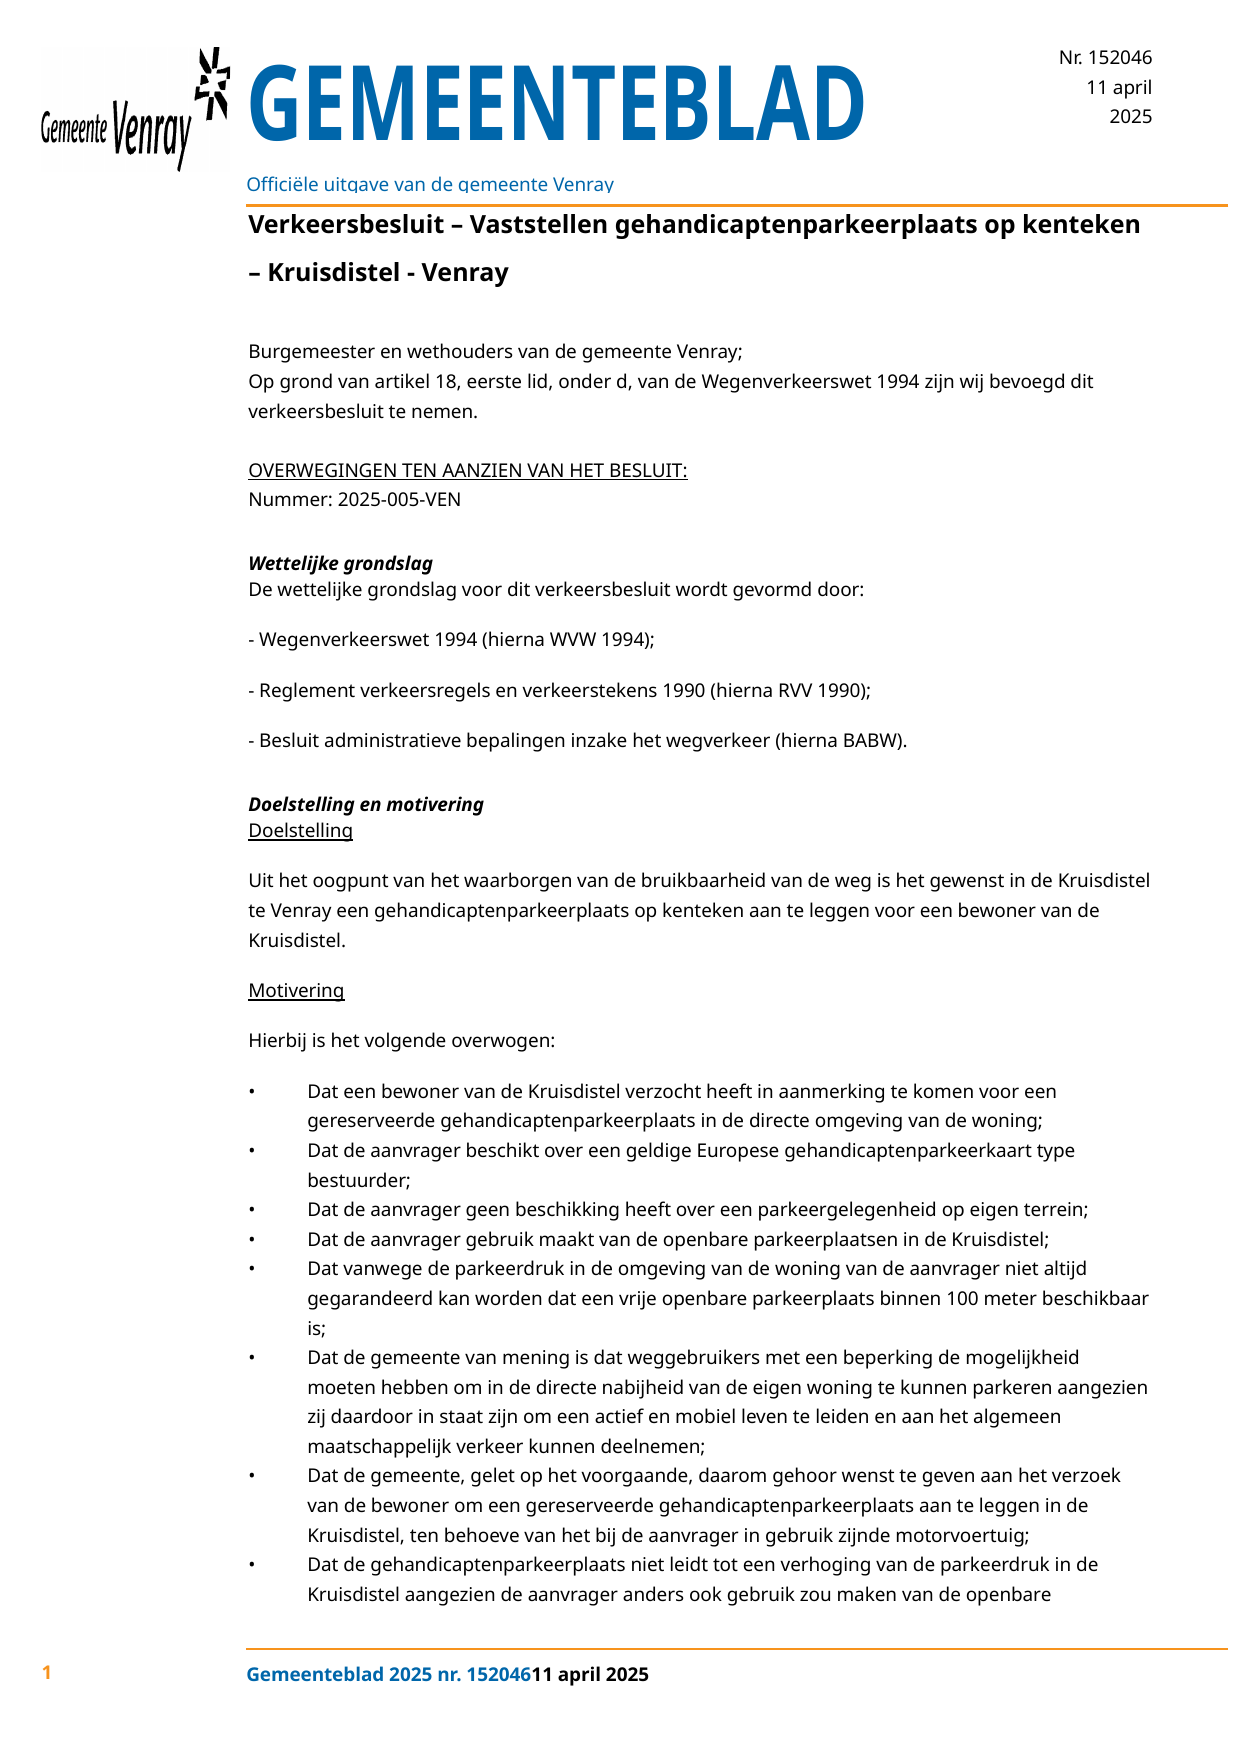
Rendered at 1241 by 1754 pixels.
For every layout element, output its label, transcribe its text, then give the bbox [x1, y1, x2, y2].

text Doelstelling en motivering [248, 791, 1152, 817]
list Dat een bewoner van de Kruisdistel verzocht heeft in aanmerking te komen voor een gereserveerde gehandicaptenparkeerplaats in de directe omgeving van de woning; [248, 1078, 1152, 1133]
list Dat de aanvrager gebruik maakt van de openbare parkeerplaatsen in de Kruisdistel; [248, 1226, 1152, 1252]
text Burgemeester en wethouders van de gemeente Venray; [248, 339, 1152, 364]
text Op grond van artikel 18, eerste lid, onder d, van de Wegenverkeerswet 1994 zijn wij bevoegd dit verkeersbesluit te nemen. [248, 368, 1152, 423]
text - Wegenverkeerswet 1994 (hierna WVW 1994); [248, 627, 1152, 652]
text Verkeersbesluit – Vaststellen gehandicaptenparkeerplaats op kenteken – Kruisdistel - Venray [248, 207, 1152, 288]
text Uit het oogpunt van het waarborgen van de bruikbaarheid van de weg is het gewenst in de Kruisdistel te Venray een gehandicaptenparkeerplaats op kenteken aan te leggen voor een bewoner van de Kruisdistel. [248, 868, 1152, 952]
picture [41, 47, 231, 172]
list Dat vanwege de parkeerdruk in de omgeving van de woning van de aanvrager niet altijd gegarandeerd kan worden dat een vrije openbare parkeerplaats binnen 100 meter beschikbaar is; [248, 1256, 1152, 1340]
list Dat de gehandicaptenparkeerplaats niet leidt tot een verhoging van de parkeerdruk in de Kruisdistel aangezien de aanvrager anders ook gebruik zou maken van de openbare [248, 1551, 1152, 1607]
text - Besluit administratieve bepalingen inzake het wegverkeer (hierna BABW). [248, 727, 1152, 753]
list Dat de aanvrager geen beschikking heeft over een parkeergelegenheid op eigen terrein; [248, 1196, 1152, 1222]
text De wettelijke grondslag voor dit verkeersbesluit wordt gevormd door: [248, 576, 1152, 602]
text - Reglement verkeersregels en verkeerstekens 1990 (hierna RVV 1990); [248, 677, 1152, 703]
list Dat de aanvrager beschikt over een geldige Europese gehandicaptenparkeerkaart type bestuurder; [248, 1137, 1152, 1192]
text Nummer: 2025-005-VEN [248, 487, 1152, 512]
text Hierbij is het volgende overwogen: [248, 1028, 1152, 1053]
text Doelstelling [248, 817, 1152, 843]
list Dat de gemeente van mening is dat weggebruikers met een beperking de mogelijkheid moeten hebben om in de directe nabijheid van de eigen woning te kunnen parkeren aangezien zij daardoor in staat zijn om een actief en mobiel leven te leiden en aan het algemeen maatschappelijk verkeer kunnen deelnemen; [248, 1344, 1152, 1459]
text OVERWEGINGEN TEN AANZIEN VAN HET BESLUIT: [248, 457, 1152, 483]
list Dat de gemeente, gelet op het voorgaande, daarom gehoor wenst te geven aan het verzoek van de bewoner om een gereserveerde gehandicaptenparkeerplaats aan te leggen in de Kruisdistel, ten behoeve van het bij de aanvrager in gebruik zijnde motorvoertuig; [248, 1463, 1152, 1547]
text Wettelijke grondslag [248, 551, 1152, 576]
text Motivering [248, 977, 1152, 1003]
